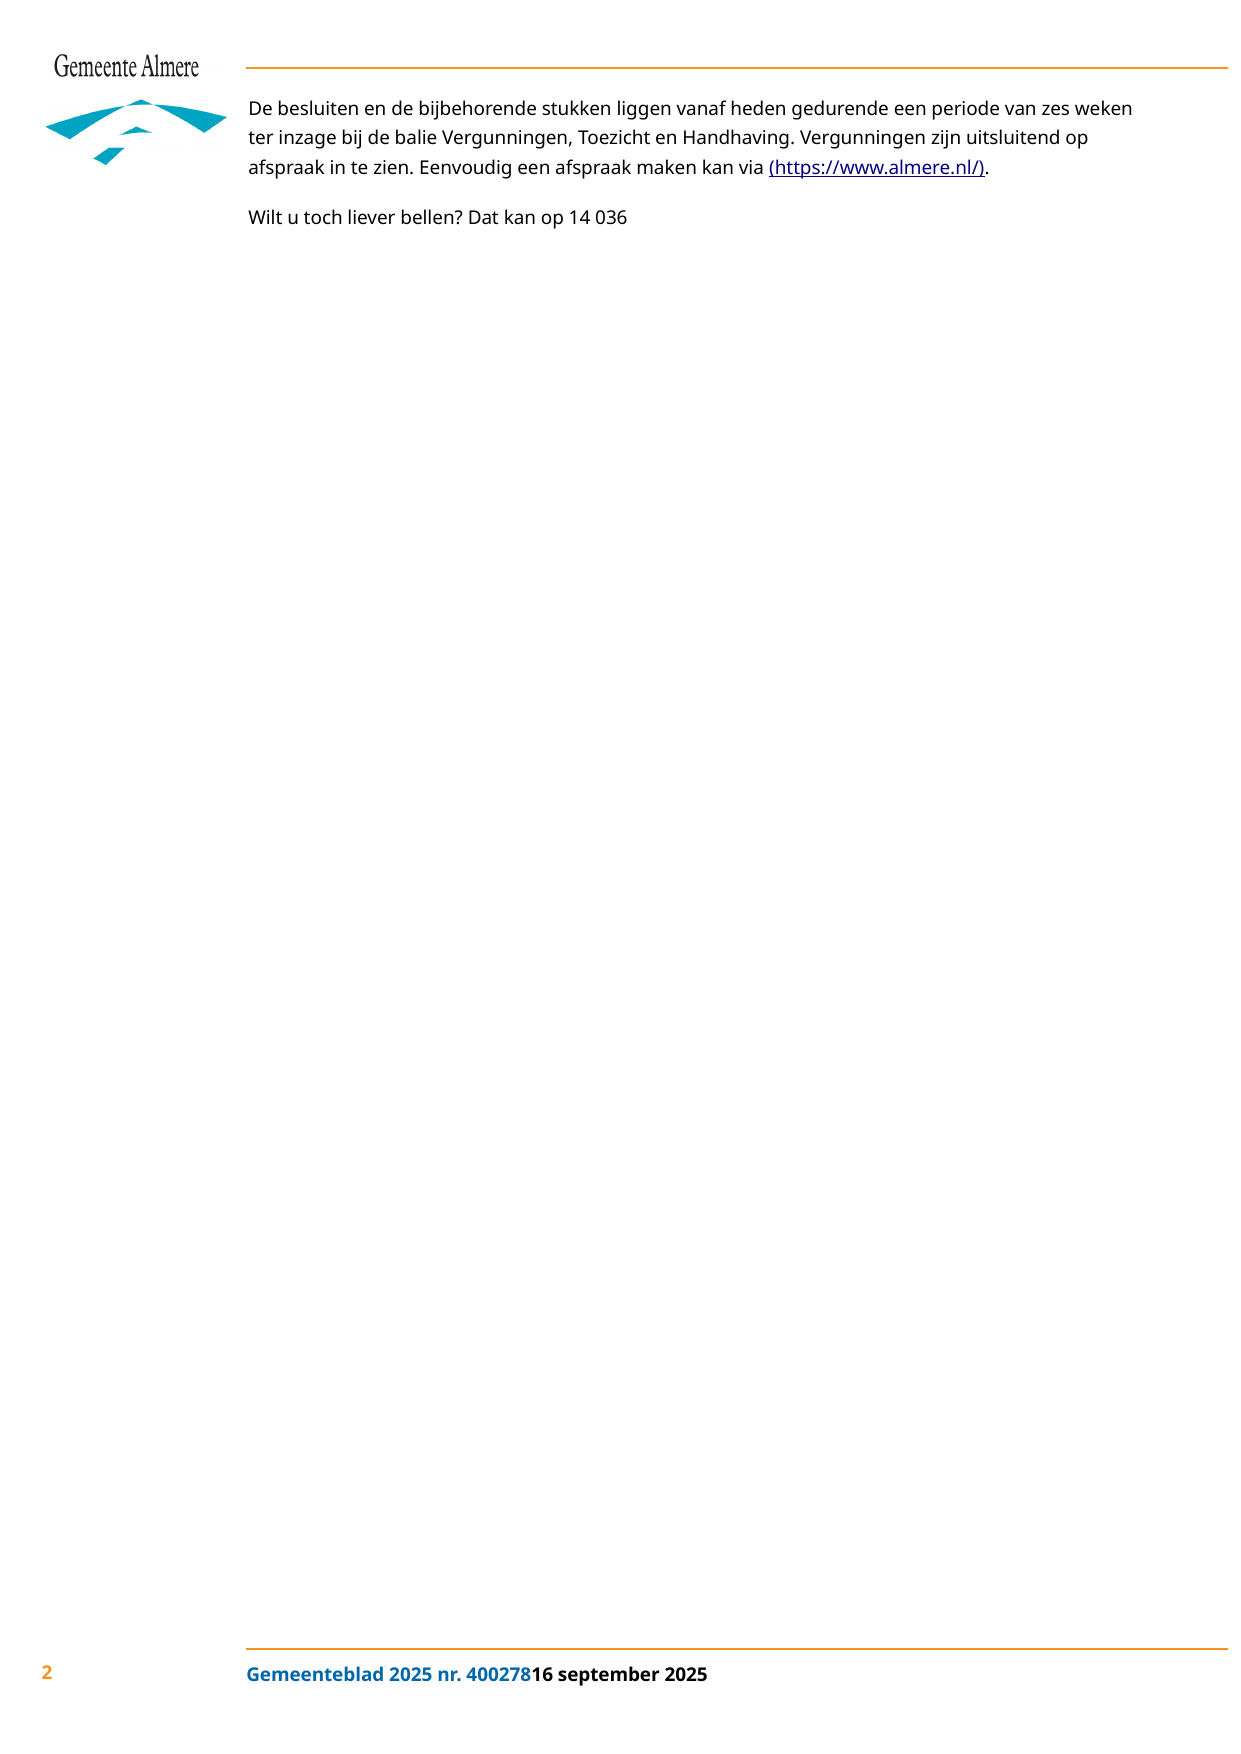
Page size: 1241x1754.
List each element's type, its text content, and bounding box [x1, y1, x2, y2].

picture [41, 47, 231, 172]
text Wilt u toch liever bellen? Dat kan op 14 036 [248, 204, 1152, 230]
text De besluiten en de bijbehorende stukken liggen vanaf heden gedurende een periode van zes weken ter inzage bij de balie Vergunningen, Toezicht en Handhaving. Vergunningen zijn uitsluitend op afspraak in te zien. Eenvoudig een afspraak maken kan via (https://www.almere.nl/). [248, 95, 1152, 180]
